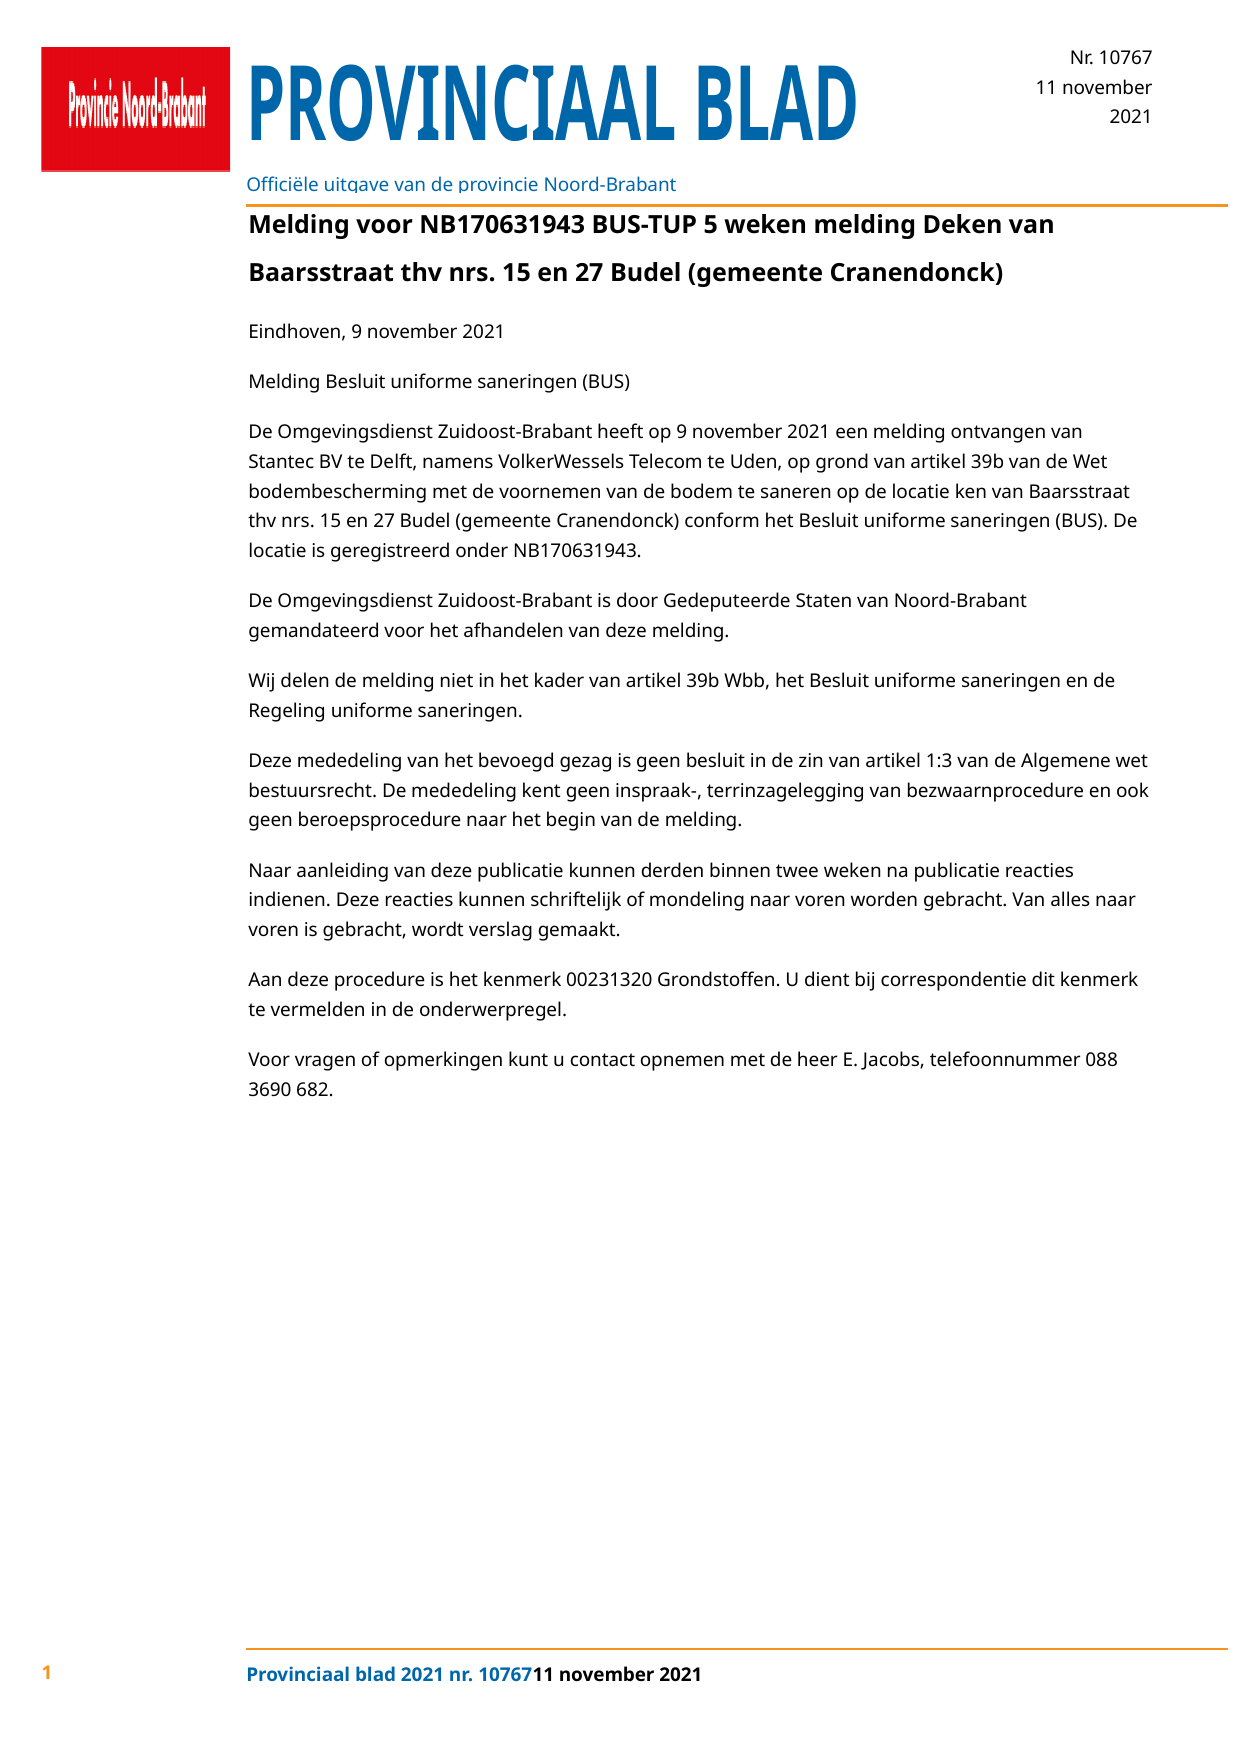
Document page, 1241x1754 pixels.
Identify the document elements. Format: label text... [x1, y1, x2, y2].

text Melding voor NB170631943 BUS-TUP 5 weken melding Deken van Baarsstraat thv nrs. 15 en 27 Budel (gemeente Cranendonck) [248, 207, 1152, 288]
text De Omgevingsdienst Zuidoost-Brabant heeft op 9 november 2021 een melding ontvangen van Stantec BV te Delft, namens VolkerWessels Telecom te Uden, op grond van artikel 39b van de Wet bodembescherming met de voornemen van de bodem te saneren op de locatie ken van Baarsstraat thv nrs. 15 en 27 Budel (gemeente Cranendonck) conform het Besluit uniforme saneringen (BUS). De locatie is geregistreerd onder NB170631943. [248, 419, 1152, 563]
text Aan deze procedure is het kenmerk 00231320 Grondstoffen. U dient bij correspondentie dit kenmerk te vermelden in de onderwerpregel. [248, 967, 1152, 1022]
text Wij delen de melding niet in het kader van artikel 39b Wbb, het Besluit uniforme saneringen en de Regeling uniforme saneringen. [248, 667, 1152, 723]
text Deze mededeling van het bevoegd gezag is geen besluit in de zin van artikel 1:3 van de Algemene wet bestuursrecht. De mededeling kent geen inspraak-, terrinzagelegging van bezwaarnprocedure en ook geen beroepsprocedure naar het begin van de melding. [248, 747, 1152, 832]
text Naar aanleiding van deze publicatie kunnen derden binnen twee weken na publicatie reacties indienen. Deze reacties kunnen schriftelijk of mondeling naar voren worden gebracht. Van alles naar voren is gebracht, wordt verslag gemaakt. [248, 857, 1152, 942]
text De Omgevingsdienst Zuidoost-Brabant is door Gedeputeerde Staten van Noord-Brabant gemandateerd voor het afhandelen van deze melding. [248, 587, 1152, 643]
picture [41, 47, 231, 172]
text Melding Besluit uniforme saneringen (BUS) [248, 368, 1152, 394]
text Voor vragen of opmerkingen kunt u contact opnemen met de heer E. Jacobs, telefoonnummer 088 3690 682. [248, 1047, 1152, 1102]
text Eindhoven, 9 november 2021 [248, 318, 1152, 344]
